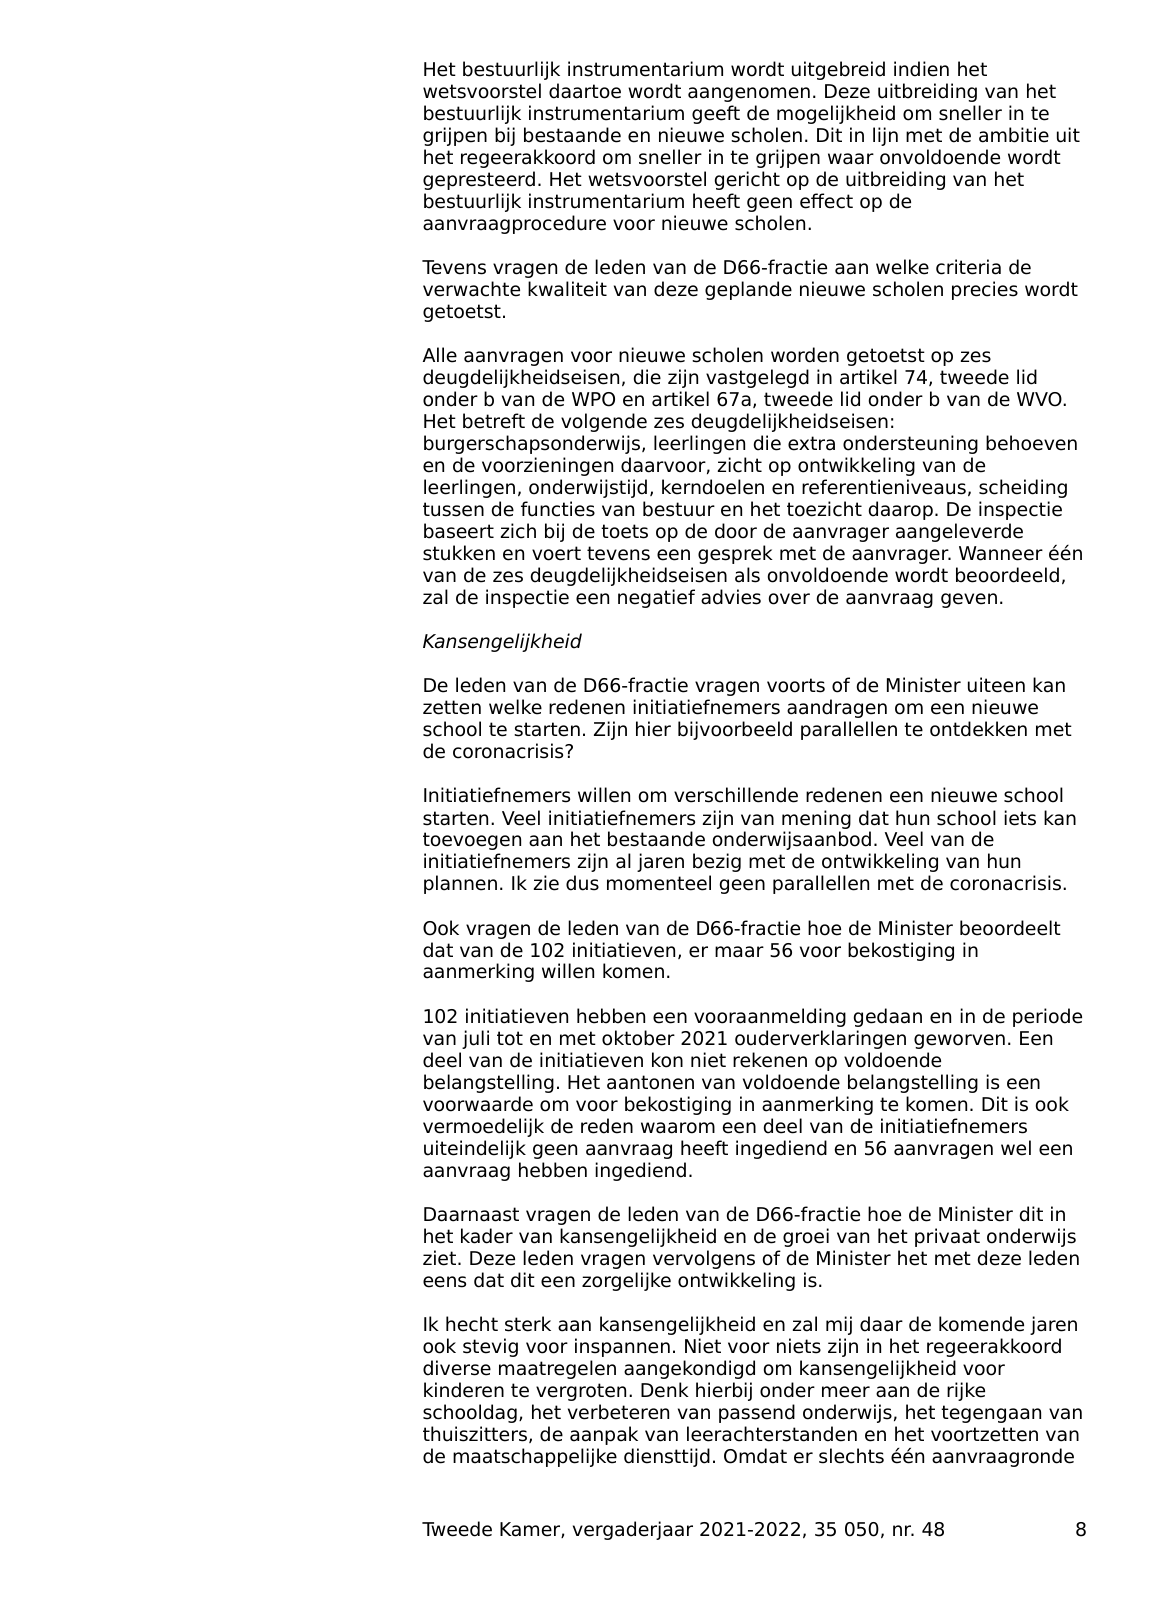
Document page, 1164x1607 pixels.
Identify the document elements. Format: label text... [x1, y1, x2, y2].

text Het bestuurlijk instrumentarium wordt uitgebreid indien het wetsvoorstel daartoe wordt aangenomen. Deze uitbreiding van het bestuurlijk instrumentarium geeft de mogelijkheid om sneller in te grijpen bij bestaande en nieuwe scholen. Dit in lijn met de ambitie uit het regeerakkoord om sneller in te grijpen waar onvoldoende wordt gepresteerd. Het wetsvoorstel gericht op de uitbreiding van het bestuurlijk instrumentarium heeft geen effect op de aanvraagprocedure voor nieuwe scholen. [422, 59, 1087, 235]
text Alle aanvragen voor nieuwe scholen worden getoetst op zes deugdelijkheidseisen, die zijn vastgelegd in artikel 74, tweede lid onder b van de WPO en artikel 67a, tweede lid onder b van de WVO. Het betreft de volgende zes deugdelijkheidseisen: burgerschapsonderwijs, leerlingen die extra ondersteuning behoeven en de voorzieningen daarvoor, zicht op ontwikkeling van de leerlingen, onderwijstijd, kerndoelen en referentieniveaus, scheiding tussen de functies van bestuur en het toezicht daarop. De inspectie baseert zich bij de toets op de door de aanvrager aangeleverde stukken en voert tevens een gesprek met de aanvrager. Wanneer één van de zes deugdelijkheidseisen als onvoldoende wordt beoordeeld, zal de inspectie een negatief advies over de aanvraag geven. [422, 345, 1087, 609]
text 102 initiatieven hebben een vooraanmelding gedaan en in de periode van juli tot en met oktober 2021 ouderverklaringen geworven. Een deel van de initiatieven kon niet rekenen op voldoende belangstelling. Het aantonen van voldoende belangstelling is een voorwaarde om voor bekostiging in aanmerking te komen. Dit is ook vermoedelijk de reden waarom een deel van de initiatiefnemers uiteindelijk geen aanvraag heeft ingediend en 56 aanvragen wel een aanvraag hebben ingediend. [422, 1006, 1087, 1181]
text Initiatiefnemers willen om verschillende redenen een nieuwe school starten. Veel initiatiefnemers zijn van mening dat hun school iets kan toevoegen aan het bestaande onderwijsaanbod. Veel van de initiatiefnemers zijn al jaren bezig met de ontwikkeling van hun plannen. Ik zie dus momenteel geen parallellen met de coronacrisis. [422, 785, 1087, 895]
text Ik hecht sterk aan kansengelijkheid en zal mij daar de komende jaren ook stevig voor inspannen. Niet voor niets zijn in het regeerakkoord diverse maatregelen aangekondigd om kansengelijkheid voor kinderen te vergroten. Denk hierbij onder meer aan de rijke schooldag, het verbeteren van passend onderwijs, het tegengaan van thuiszitters, de aanpak van leerachterstanden en het voortzetten van de maatschappelijke diensttijd. Omdat er slechts één aanvraagronde [422, 1314, 1087, 1468]
subtitle Kansengelijkheid [422, 631, 1087, 653]
text Daarnaast vragen de leden van de D66-fractie hoe de Minister dit in het kader van kansengelijkheid en de groei van het privaat onderwijs ziet. Deze leden vragen vervolgens of de Minister het met deze leden eens dat dit een zorgelijke ontwikkeling is. [422, 1204, 1087, 1292]
text Ook vragen de leden van de D66-fractie hoe de Minister beoordeelt dat van de 102 initiatieven, er maar 56 voor bekostiging in aanmerking willen komen. [422, 917, 1087, 983]
text Tevens vragen de leden van de D66-fractie aan welke criteria de verwachte kwaliteit van deze geplande nieuwe scholen precies wordt getoetst. [422, 257, 1087, 323]
text De leden van de D66-fractie vragen voorts of de Minister uiteen kan zetten welke redenen initiatiefnemers aandragen om een nieuwe school te starten. Zijn hier bijvoorbeeld parallellen te ontdekken met de coronacrisis? [422, 675, 1087, 763]
